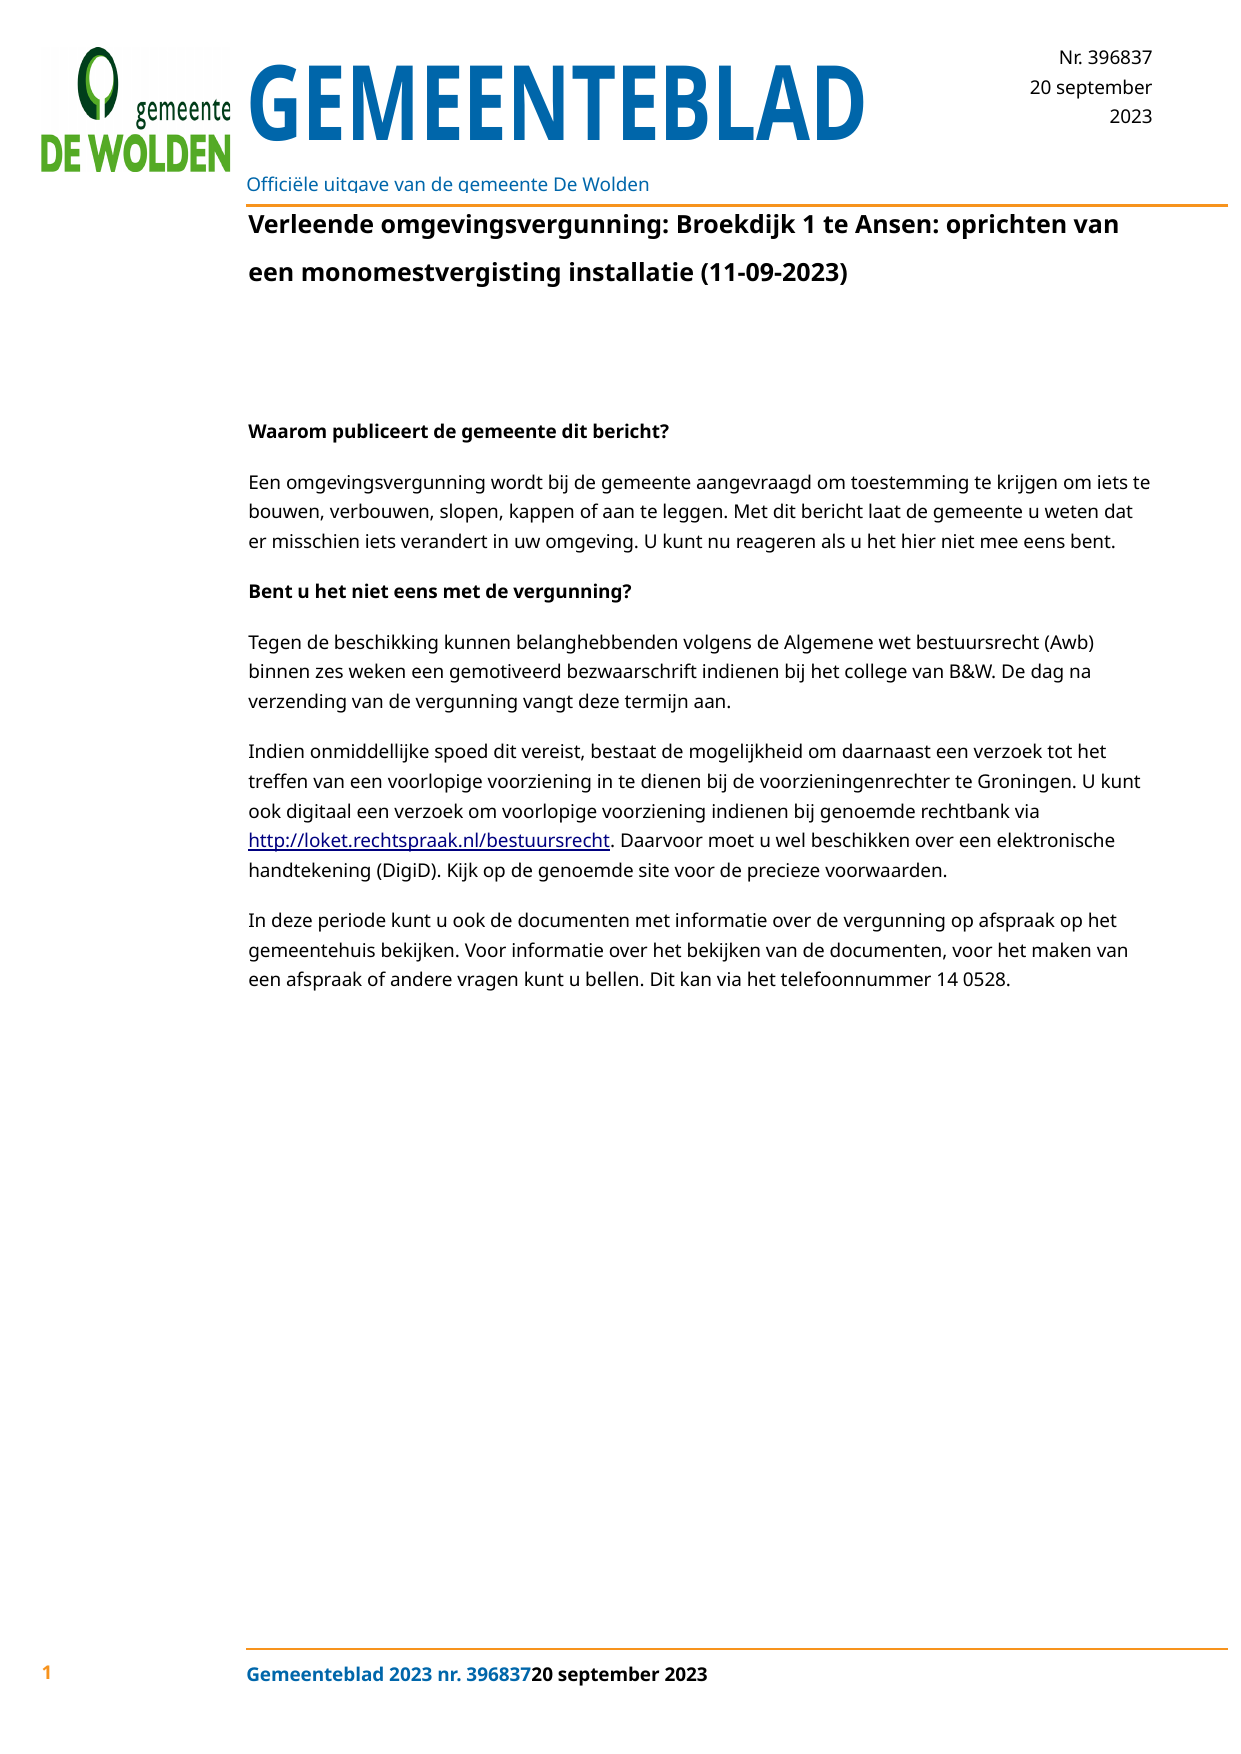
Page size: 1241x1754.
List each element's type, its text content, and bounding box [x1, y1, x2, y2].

text Een omgevingsvergunning wordt bij de gemeente aangevraagd om toestemming te krijgen om iets te bouwen, verbouwen, slopen, kappen of aan te leggen. Met dit bericht laat de gemeente u weten dat er misschien iets verandert in uw omgeving. U kunt nu reageren als u het hier niet mee eens bent. [248, 469, 1152, 554]
text In deze periode kunt u ook de documenten met informatie over de vergunning op afspraak op het gemeentehuis bekijken. Voor informatie over het bekijken van de documenten, voor het maken van een afspraak of andere vragen kunt u bellen. Dit kan via het telefoonnummer 14 0528. [248, 907, 1152, 992]
text Tegen de beschikking kunnen belanghebbenden volgens de Algemene wet bestuursrecht (Awb) binnen zes weken een gemotiveerd bezwaarschrift indienen bij het college van B&W. De dag na verzending van de vergunning vangt deze termijn aan. [248, 629, 1152, 714]
text Indien onmiddellijke spoed dit vereist, bestaat de mogelijkheid om daarnaast een verzoek tot het treffen van een voorlopige voorziening in te dienen bij de voorzieningenrechter te Groningen. U kunt ook digitaal een verzoek om voorlopige voorziening indienen bij genoemde rechtbank via http://loket.rechtspraak.nl/bestuursrecht. Daarvoor moet u wel beschikken over een elektronische handtekening (DigiD). Kijk op de genoemde site voor de precieze voorwaarden. [248, 739, 1152, 883]
text Bent u het niet eens met de vergunning? [248, 579, 1152, 604]
text Verleende omgevingsvergunning: Broekdijk 1 te Ansen: oprichten van een monomestvergisting installatie (11-09-2023) [248, 207, 1152, 288]
picture [41, 47, 231, 172]
text Waarom publiceert de gemeente dit bericht? [248, 419, 1152, 444]
